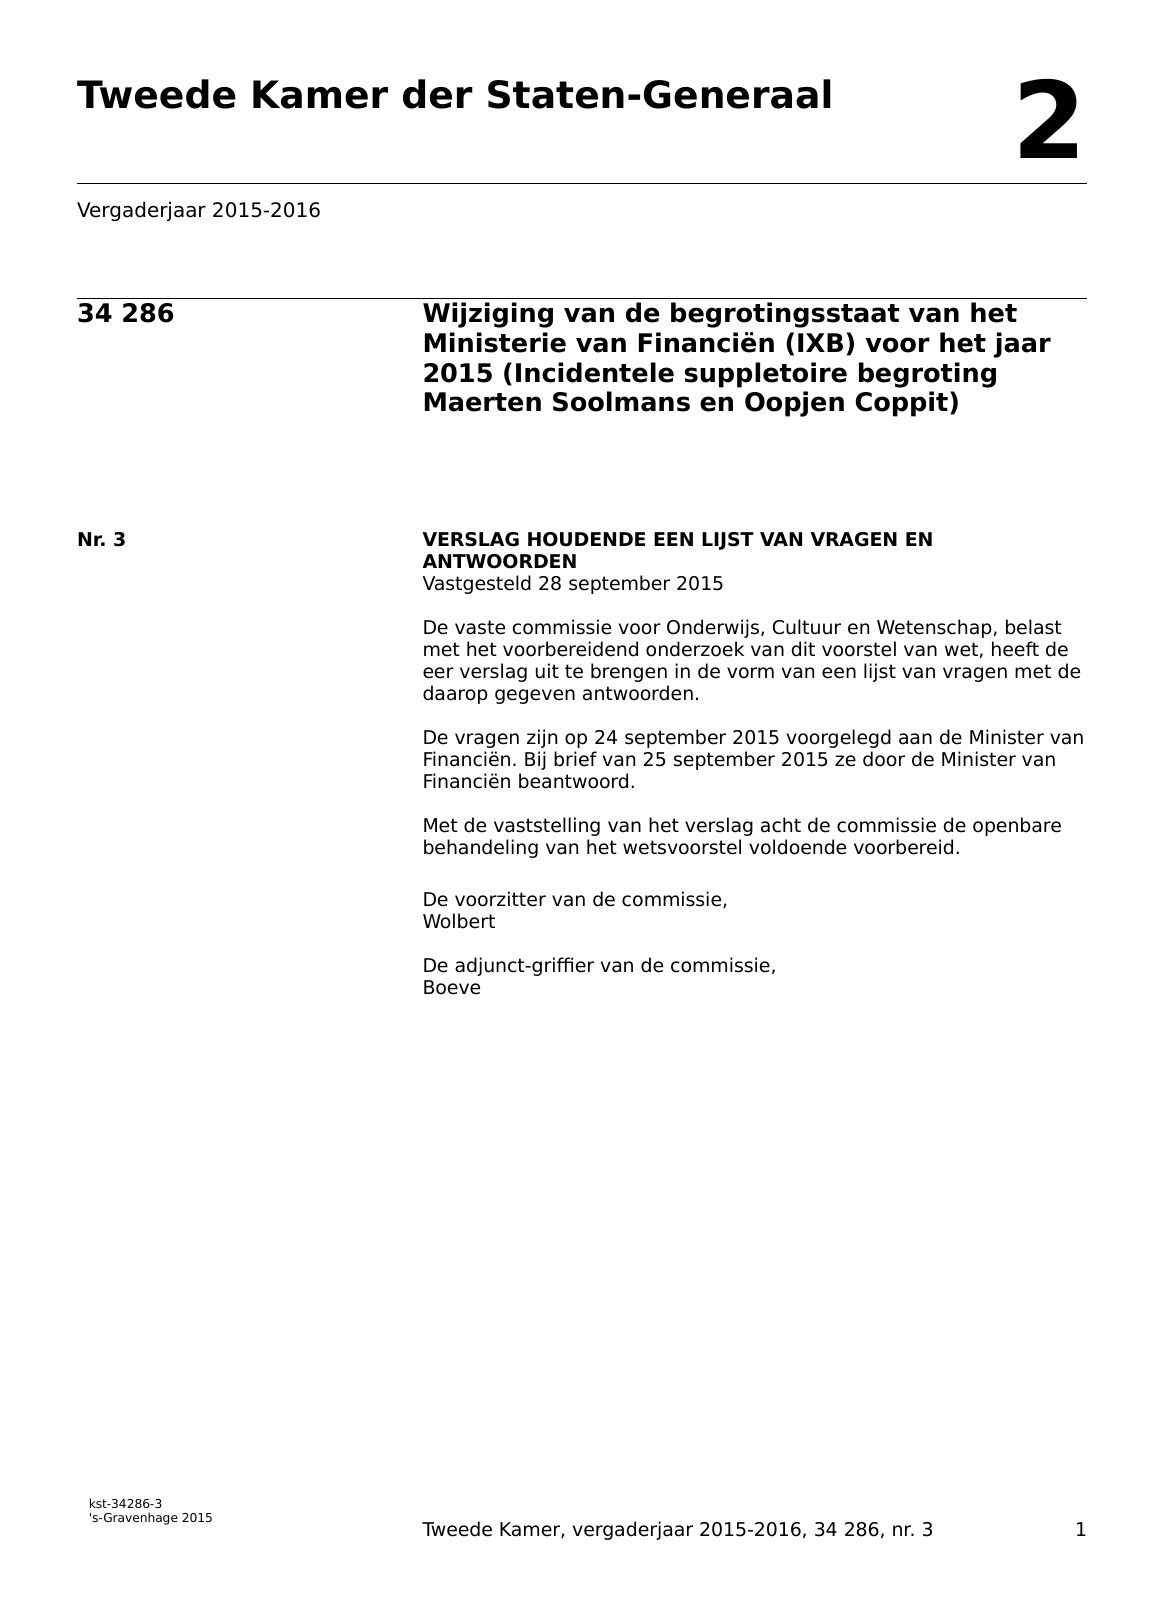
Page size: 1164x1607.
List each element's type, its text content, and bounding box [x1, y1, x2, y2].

text Vastgesteld 28 september 2015 [422, 573, 1087, 595]
table_header Tweede Kamer der Staten-Generaal [77, 59, 886, 183]
text De voorzitter van de commissie, Wolbert [422, 889, 1087, 933]
subtitle 34 286 Wijziging van de begrotingsstaat van het Ministerie van Financiën (IXB) voor het jaar 2015 (Incidentele suppletoire begroting Maerten Soolmans en Oopjen Coppit) [77, 299, 1087, 418]
table_cell Vergaderjaar 2015-2016 [77, 184, 1087, 298]
subtitle Nr. 3 VERSLAG HOUDENDE EEN LIJST VAN VRAGEN EN ANTWOORDEN [77, 529, 1087, 573]
text kst-34286-3 [88, 1497, 323, 1511]
text De adjunct-griffier van de commissie, Boeve [422, 955, 1087, 999]
text De vragen zijn op 24 september 2015 voorgelegd aan de Minister van Financiën. Bij brief van 25 september 2015 ze door de Minister van Financiën beantwoord. [422, 727, 1087, 793]
text De vaste commissie voor Onderwijs, Cultuur en Wetenschap, belast met het voorbereidend onderzoek van dit voorstel van wet, heeft de eer verslag uit te brengen in de vorm van een lijst van vragen met de daarop gegeven antwoorden. [422, 617, 1087, 705]
text Met de vaststelling van het verslag acht de commissie de openbare behandeling van het wetsvoorstel voldoende voorbereid. [422, 815, 1087, 859]
table_header 2 [886, 59, 1087, 183]
text 's-Gravenhage 2015 [88, 1511, 323, 1525]
